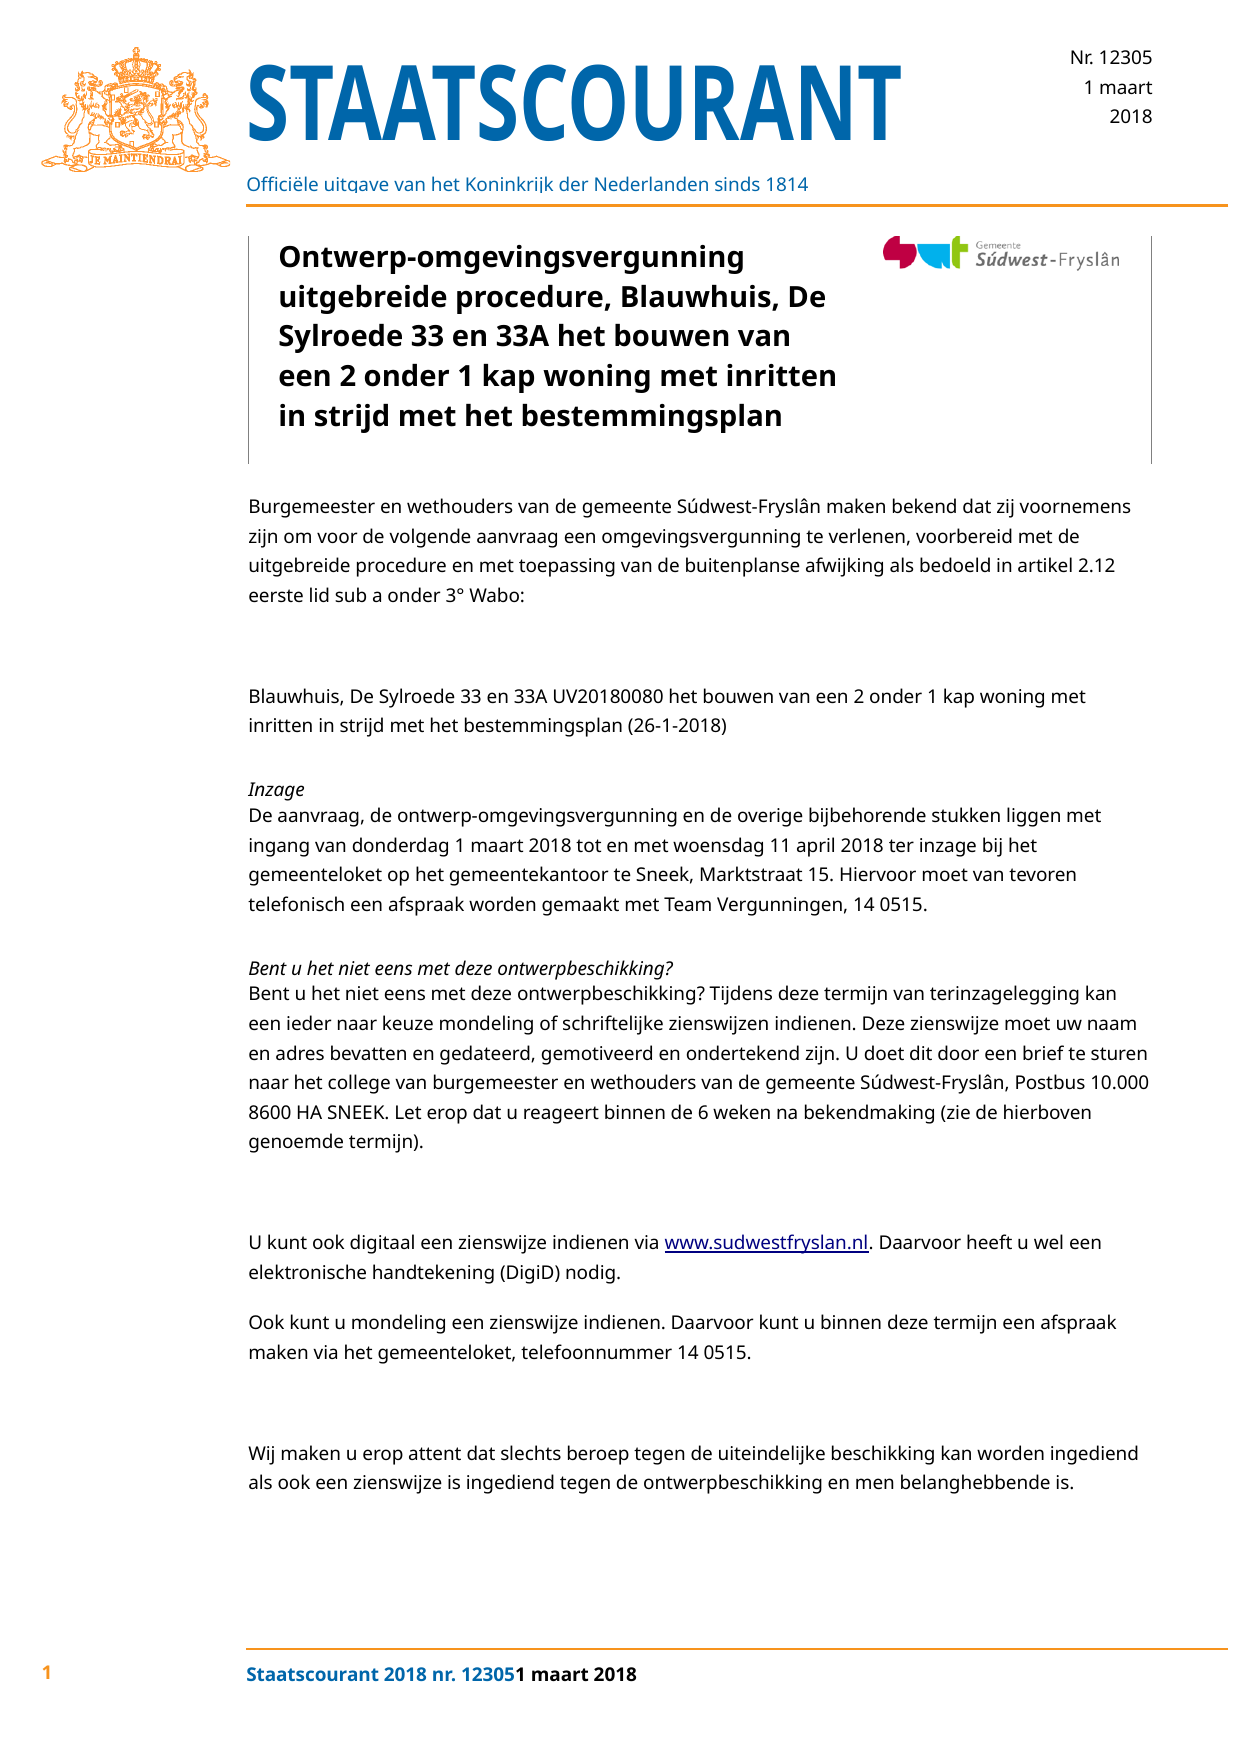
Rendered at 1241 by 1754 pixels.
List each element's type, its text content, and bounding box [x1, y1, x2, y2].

text Bent u het niet eens met deze ontwerpbeschikking? [248, 955, 1152, 981]
text Bent u het niet eens met deze ontwerpbeschikking? Tijdens deze termijn van terinzagelegging kan een ieder naar keuze mondeling of schriftelijke zienswijzen indienen. Deze zienswijze moet uw naam en adres bevatten en gedateerd, gemotiveerd en ondertekend zijn. U doet dit door een brief te sturen naar het college van burgemeester en wethouders van de gemeente Súdwest-Fryslân, Postbus 10.000 8600 HA SNEEK. Let erop dat u reageert binnen de 6 weken na bekendmaking (zie de hierboven genoemde termijn). [248, 981, 1152, 1154]
text U kunt ook digitaal een zienswijze indienen via www.sudwestfryslan.nl. Daarvoor heeft u wel een elektronische handtekening (DigiD) nodig. [248, 1229, 1152, 1285]
text Blauwhuis, De Sylroede 33 en 33A UV20180080 het bouwen van een 2 onder 1 kap woning met inritten in strijd met het bestemmingsplan (26-1-2018) [248, 683, 1152, 738]
table_header Ontwerp-omgevingsvergunning uitgebreide procedure, Blauwhuis, De Sylroede 33 en 33A het bouwen van een 2 onder 1 kap woning met inritten in strijd met het bestemmingsplan [249, 236, 850, 464]
text Burgemeester en wethouders van de gemeente Súdwest-Fryslân maken bekend dat zij voornemens zijn om voor de volgende aanvraag een omgevingsvergunning te verlenen, voorbereid met de uitgebreide procedure en met toepassing van de buitenplanse afwijking als bedoeld in artikel 2.12 eerste lid sub a onder 3° Wabo: [248, 493, 1152, 608]
text Ook kunt u mondeling een zienswijze indienen. Daarvoor kunt u binnen deze termijn een afspraak maken via het gemeenteloket, telefoonnummer 14 0515. [248, 1309, 1152, 1365]
picture [882, 236, 1119, 272]
text De aanvraag, de ontwerp-omgevingsvergunning en de overige bijbehorende stukken liggen met ingang van donderdag 1 maart 2018 tot en met woensdag 11 april 2018 ter inzage bij het gemeenteloket op het gemeentekantoor te Sneek, Marktstraat 15. Hiervoor moet van tevoren telefonisch een afspraak worden gemaakt met Team Vergunningen, 14 0515. [248, 802, 1152, 917]
text Wij maken u erop attent dat slechts beroep tegen de uiteindelijke beschikking kan worden ingediend als ook een zienswijze is ingediend tegen de ontwerpbeschikking en men belanghebbende is. [248, 1440, 1152, 1495]
picture [41, 47, 231, 172]
table_header [850, 236, 1151, 464]
text Inzage [248, 776, 1152, 802]
